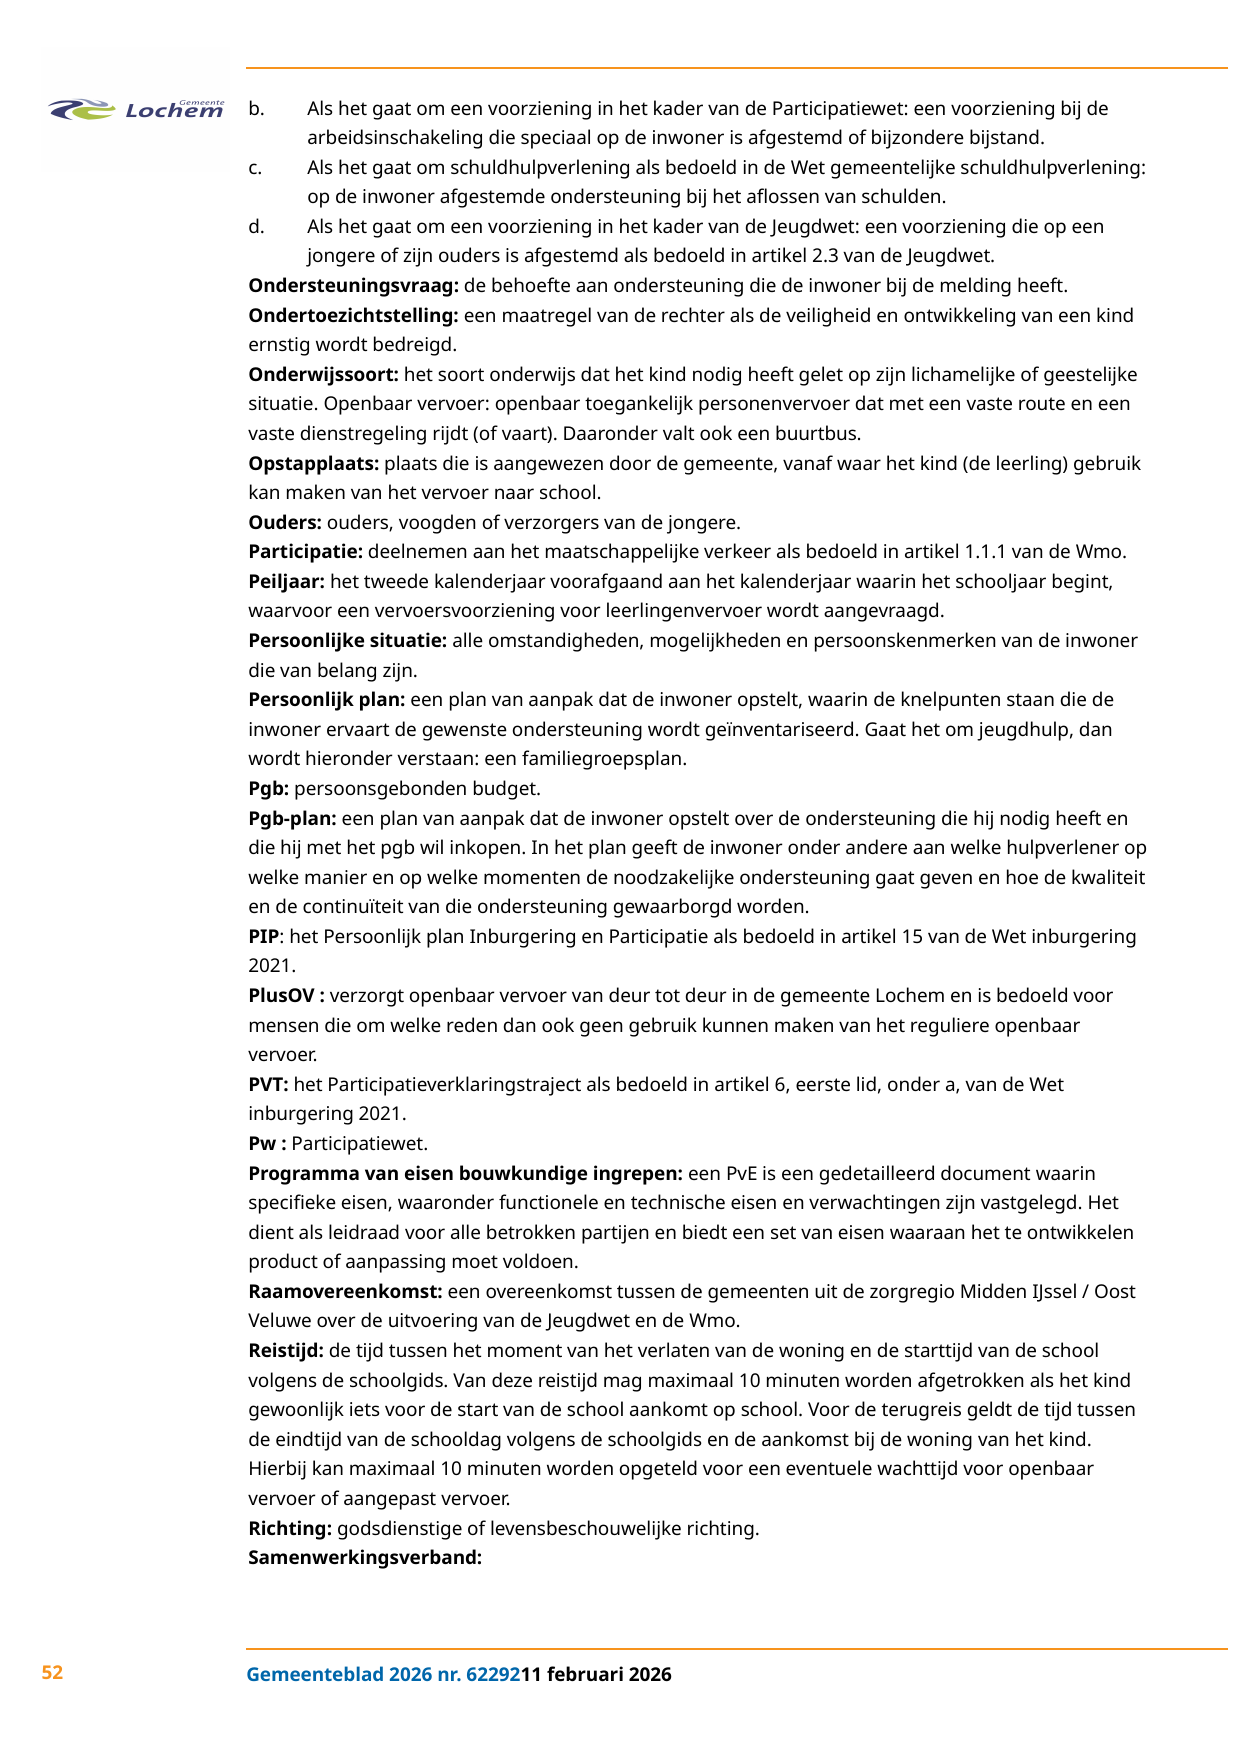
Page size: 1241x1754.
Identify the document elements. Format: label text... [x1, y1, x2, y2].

text PIP: het Persoonlijk plan Inburgering en Participatie als bedoeld in artikel 15 van de Wet inburgering 2021. [248, 923, 1152, 978]
text Samenwerkingsverband: [248, 1544, 1152, 1570]
text Reistijd: de tijd tussen het moment van het verlaten van de woning en de starttijd van de school volgens de schoolgids. Van deze reistijd mag maximaal 10 minuten worden afgetrokken als het kind gewoonlijk iets voor de start van de school aankomt op school. Voor de terugreis geldt de tijd tussen de eindtijd van de schooldag volgens de schoolgids en de aankomst bij de woning van het kind. Hierbij kan maximaal 10 minuten worden opgeteld voor een eventuele wachttijd voor openbaar vervoer of aangepast vervoer. [248, 1337, 1152, 1511]
text Ouders: ouders, voogden of verzorgers van de jongere. [248, 509, 1152, 535]
text Persoonlijke situatie: alle omstandigheden, mogelijkheden en persoonskenmerken van de inwoner die van belang zijn. [248, 627, 1152, 683]
list Als het gaat om een voorziening in het kader van de Jeugdwet: een voorziening die op een jongere of zijn ouders is afgestemd als bedoeld in artikel 2.3 van de Jeugdwet. [248, 213, 1152, 268]
list Als het gaat om een voorziening in het kader van de Participatiewet: een voorziening bij de arbeidsinschakeling die speciaal op de inwoner is afgestemd of bijzondere bijstand. [248, 95, 1152, 150]
text Raamovereenkomst: een overeenkomst tussen de gemeenten uit de zorgregio Midden IJssel / Oost Veluwe over de uitvoering van de Jeugdwet en de Wmo. [248, 1278, 1152, 1333]
text PVT: het Participatieverklaringstraject als bedoeld in artikel 6, eerste lid, onder a, van de Wet inburgering 2021. [248, 1071, 1152, 1126]
text Opstapplaats: plaats die is aangewezen door de gemeente, vanaf waar het kind (de leerling) gebruik kan maken van het vervoer naar school. [248, 450, 1152, 505]
text Pw : Participatiewet. [248, 1130, 1152, 1156]
text Pgb-plan: een plan van aanpak dat de inwoner opstelt over de ondersteuning die hij nodig heeft en die hij met het pgb wil inkopen. In het plan geeft de inwoner onder andere aan welke hulpverlener op welke manier en op welke momenten de noodzakelijke ondersteuning gaat geven en hoe de kwaliteit en de continuïteit van die ondersteuning gewaarborgd worden. [248, 805, 1152, 919]
text Ondersteuningsvraag: de behoefte aan ondersteuning die de inwoner bij de melding heeft. [248, 272, 1152, 298]
text Programma van eisen bouwkundige ingrepen: een PvE is een gedetailleerd document waarin specifieke eisen, waaronder functionele en technische eisen en verwachtingen zijn vastgelegd. Het dient als leidraad voor alle betrokken partijen en biedt een set van eisen waaraan het te ontwikkelen product of aanpassing moet voldoen. [248, 1160, 1152, 1274]
text Peiljaar: het tweede kalenderjaar voorafgaand aan het kalenderjaar waarin het schooljaar begint, waarvoor een vervoersvoorziening voor leerlingenvervoer wordt aangevraagd. [248, 568, 1152, 623]
picture [41, 47, 231, 172]
text Ondertoezichtstelling: een maatregel van de rechter als de veiligheid en ontwikkeling van een kind ernstig wordt bedreigd. [248, 302, 1152, 357]
text Participatie: deelnemen aan het maatschappelijke verkeer als bedoeld in artikel 1.1.1 van de Wmo. [248, 538, 1152, 564]
text Persoonlijk plan: een plan van aanpak dat de inwoner opstelt, waarin de knelpunten staan die de inwoner ervaart de gewenste ondersteuning wordt geïnventariseerd. Gaat het om jeugdhulp, dan wordt hieronder verstaan: een familiegroepsplan. [248, 686, 1152, 771]
list Als het gaat om schuldhulpverlening als bedoeld in de Wet gemeentelijke schuldhulpverlening: op de inwoner afgestemde ondersteuning bij het aflossen van schulden. [248, 154, 1152, 209]
text Onderwijssoort: het soort onderwijs dat het kind nodig heeft gelet op zijn lichamelijke of geestelijke situatie. Openbaar vervoer: openbaar toegankelijk personenvervoer dat met een vaste route en een vaste dienstregeling rijdt (of vaart). Daaronder valt ook een buurtbus. [248, 361, 1152, 446]
text PlusOV : verzorgt openbaar vervoer van deur tot deur in de gemeente Lochem en is bedoeld voor mensen die om welke reden dan ook geen gebruik kunnen maken van het reguliere openbaar vervoer. [248, 982, 1152, 1067]
text Pgb: persoonsgebonden budget. [248, 775, 1152, 801]
text Richting: godsdienstige of levensbeschouwelijke richting. [248, 1515, 1152, 1541]
